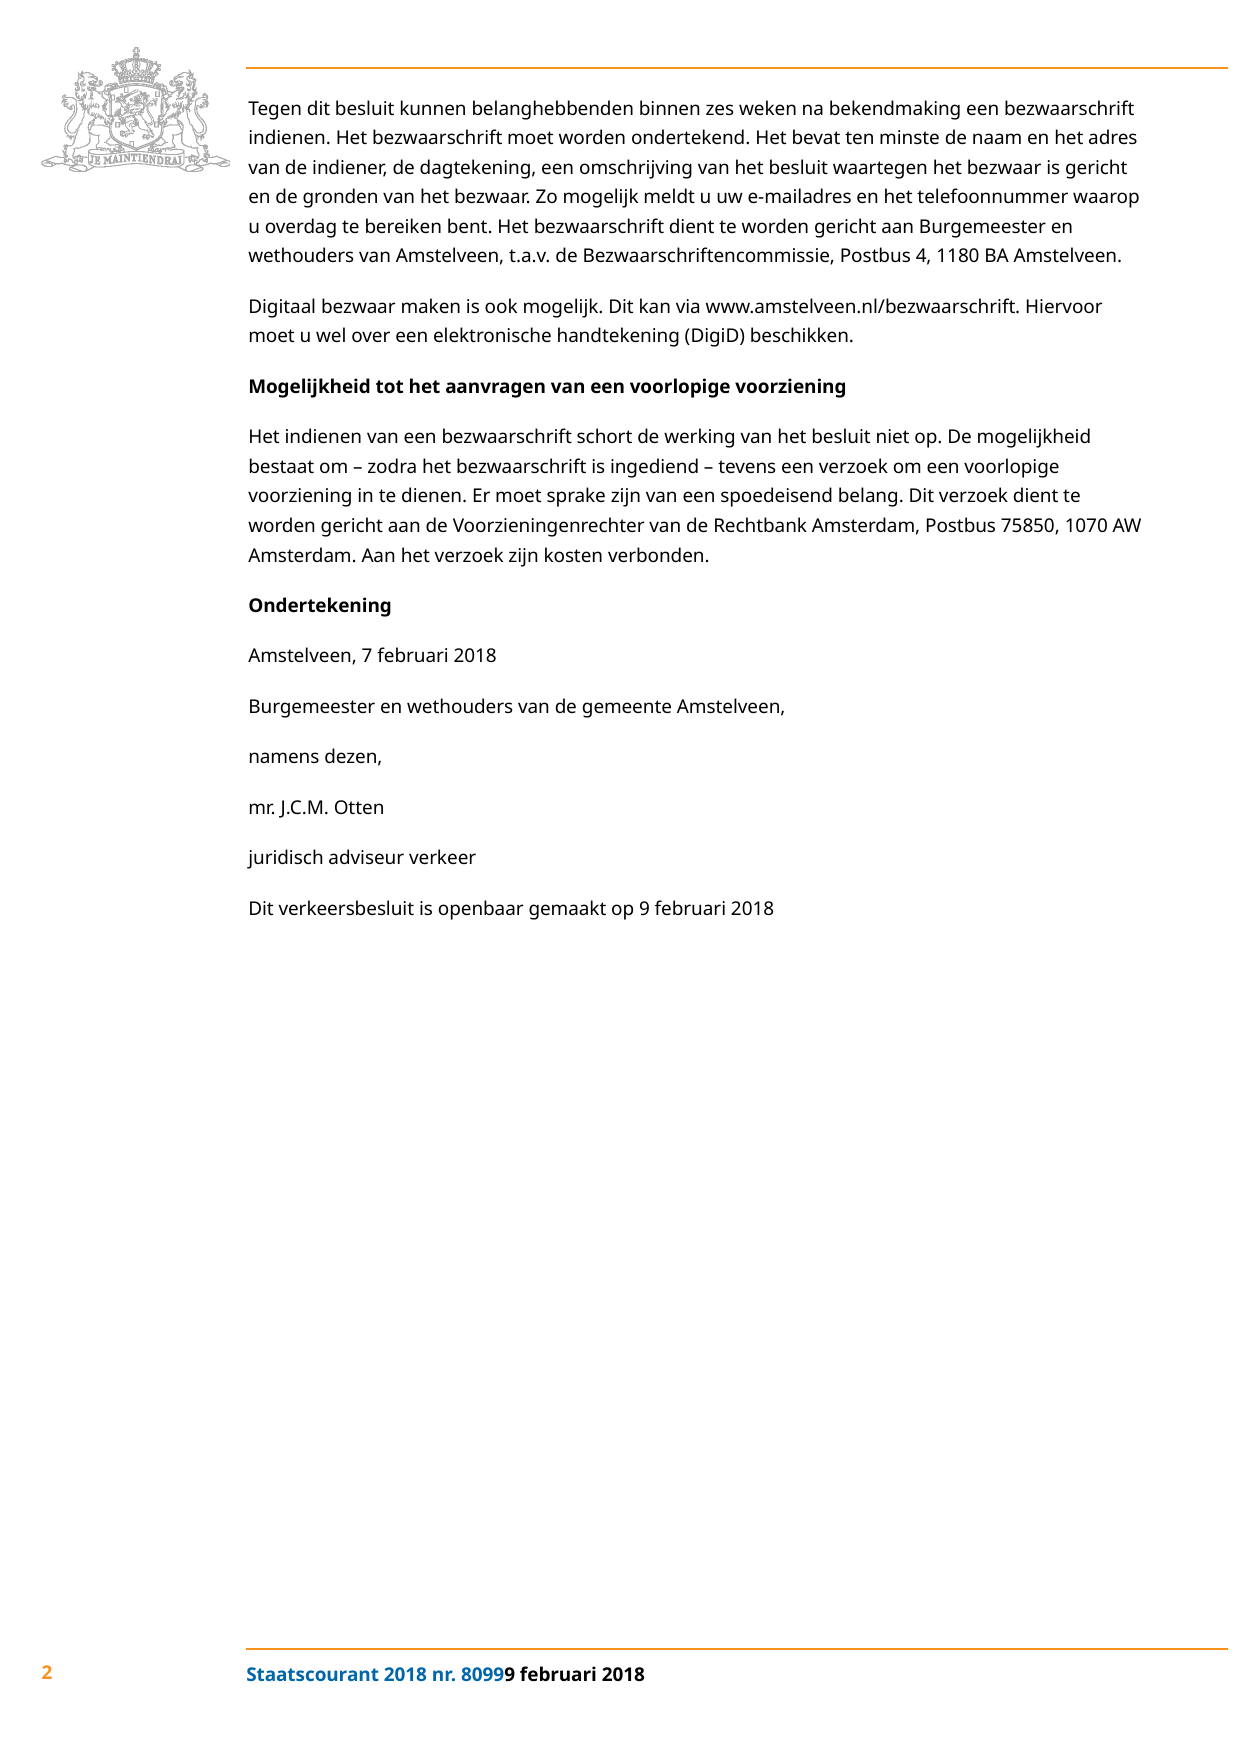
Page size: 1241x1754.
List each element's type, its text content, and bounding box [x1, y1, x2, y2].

text Burgemeester en wethouders van de gemeente Amstelveen, [248, 693, 1152, 719]
text mr. J.C.M. Otten [248, 794, 1152, 820]
text juridisch adviseur verkeer [248, 844, 1152, 870]
text Amstelveen, 7 februari 2018 [248, 643, 1152, 668]
text Het indienen van een bezwaarschrift schort de werking van het besluit niet op. De mogelijkheid bestaat om – zodra het bezwaarschrift is ingediend – tevens een verzoek om een voorlopige voorziening in te dienen. Er moet sprake zijn van een spoedeisend belang. Dit verzoek dient te worden gericht aan de Voorzieningenrechter van de Rechtbank Amsterdam, Postbus 75850, 1070 AW Amsterdam. Aan het verzoek zijn kosten verbonden. [248, 423, 1152, 568]
text Mogelijkheid tot het aanvragen van een voorlopige voorziening [248, 373, 1152, 399]
text Tegen dit besluit kunnen belanghebbenden binnen zes weken na bekendmaking een bezwaarschrift indienen. Het bezwaarschrift moet worden ondertekend. Het bevat ten minste de naam en het adres van de indiener, de dagtekening, een omschrijving van het besluit waartegen het bezwaar is gericht en de gronden van het bezwaar. Zo mogelijk meldt u uw e-mailadres en het telefoonnummer waarop u overdag te bereiken bent. Het bezwaarschrift dient te worden gericht aan Burgemeester en wethouders van Amstelveen, t.a.v. de Bezwaarschriftencommissie, Postbus 4, 1180 BA Amstelveen. [248, 95, 1152, 268]
text namens dezen, [248, 743, 1152, 769]
text Dit verkeersbesluit is openbaar gemaakt op 9 februari 2018 [248, 895, 1152, 921]
text Digitaal bezwaar maken is ook mogelijk. Dit kan via www.amstelveen.nl/bezwaarschrift. Hiervoor moet u wel over een elektronische handtekening (DigiD) beschikken. [248, 293, 1152, 348]
picture [41, 47, 231, 172]
text Ondertekening [248, 592, 1152, 618]
